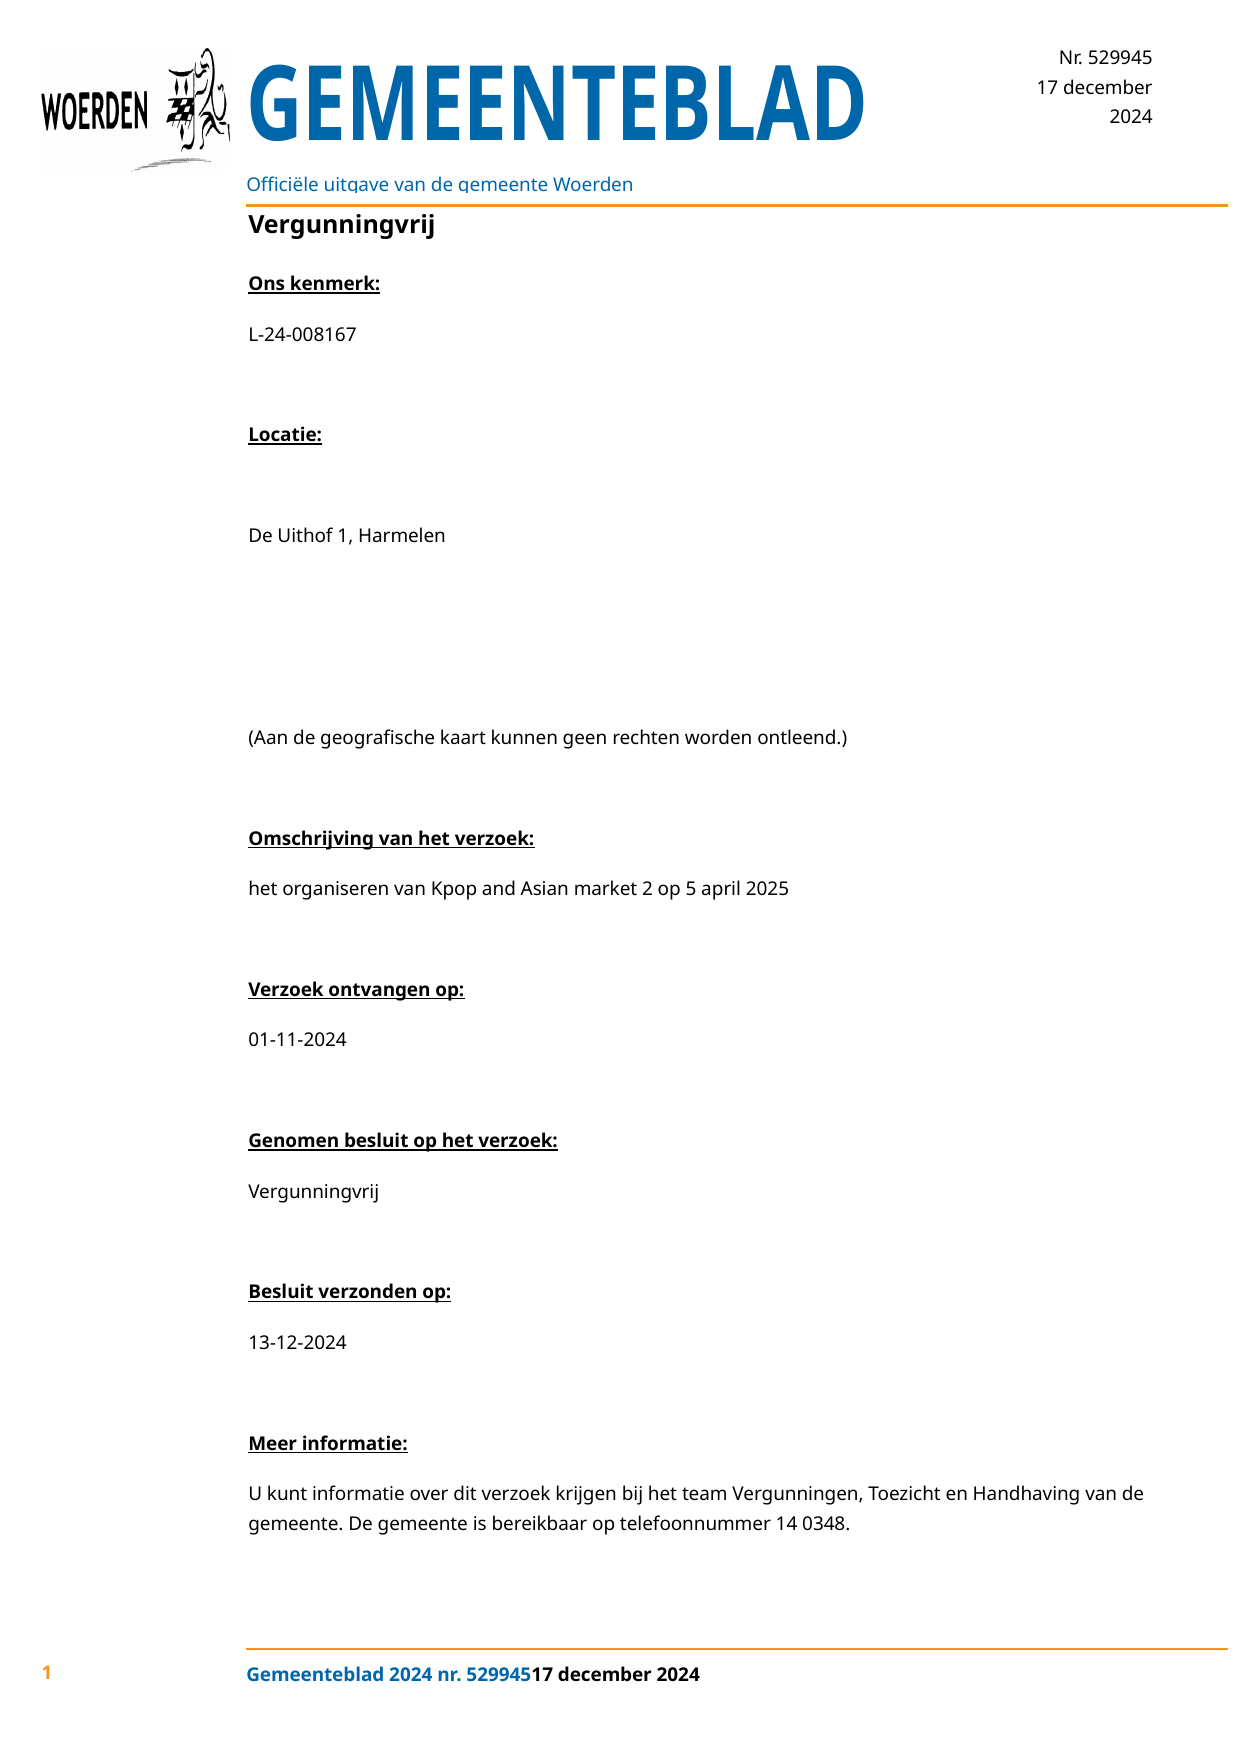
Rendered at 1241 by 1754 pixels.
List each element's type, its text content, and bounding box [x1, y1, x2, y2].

text De Uithof 1, Harmelen [248, 522, 1152, 548]
text Meer informatie: [248, 1430, 1152, 1456]
text Genomen besluit op het verzoek: [248, 1127, 1152, 1153]
text Verzoek ontvangen op: [248, 976, 1152, 1002]
text (Aan de geografische kaart kunnen geen rechten worden ontleend.) [248, 724, 1152, 750]
text L-24-008167 [248, 321, 1152, 346]
text Vergunningvrij [248, 1178, 1152, 1203]
text 13-12-2024 [248, 1329, 1152, 1355]
text het organiseren van Kpop and Asian market 2 op 5 april 2025 [248, 875, 1152, 901]
picture [41, 47, 231, 172]
text Omschrijving van het verzoek: [248, 825, 1152, 851]
text Besluit verzonden op: [248, 1279, 1152, 1304]
text Vergunningvrij [248, 207, 1152, 241]
text Locatie: [248, 422, 1152, 447]
text U kunt informatie over dit verzoek krijgen bij het team Vergunningen, Toezicht en Handhaving van de gemeente. De gemeente is bereikbaar op telefoonnummer 14 0348. [248, 1480, 1152, 1536]
text 01-11-2024 [248, 1027, 1152, 1052]
text Ons kenmerk: [248, 270, 1152, 296]
